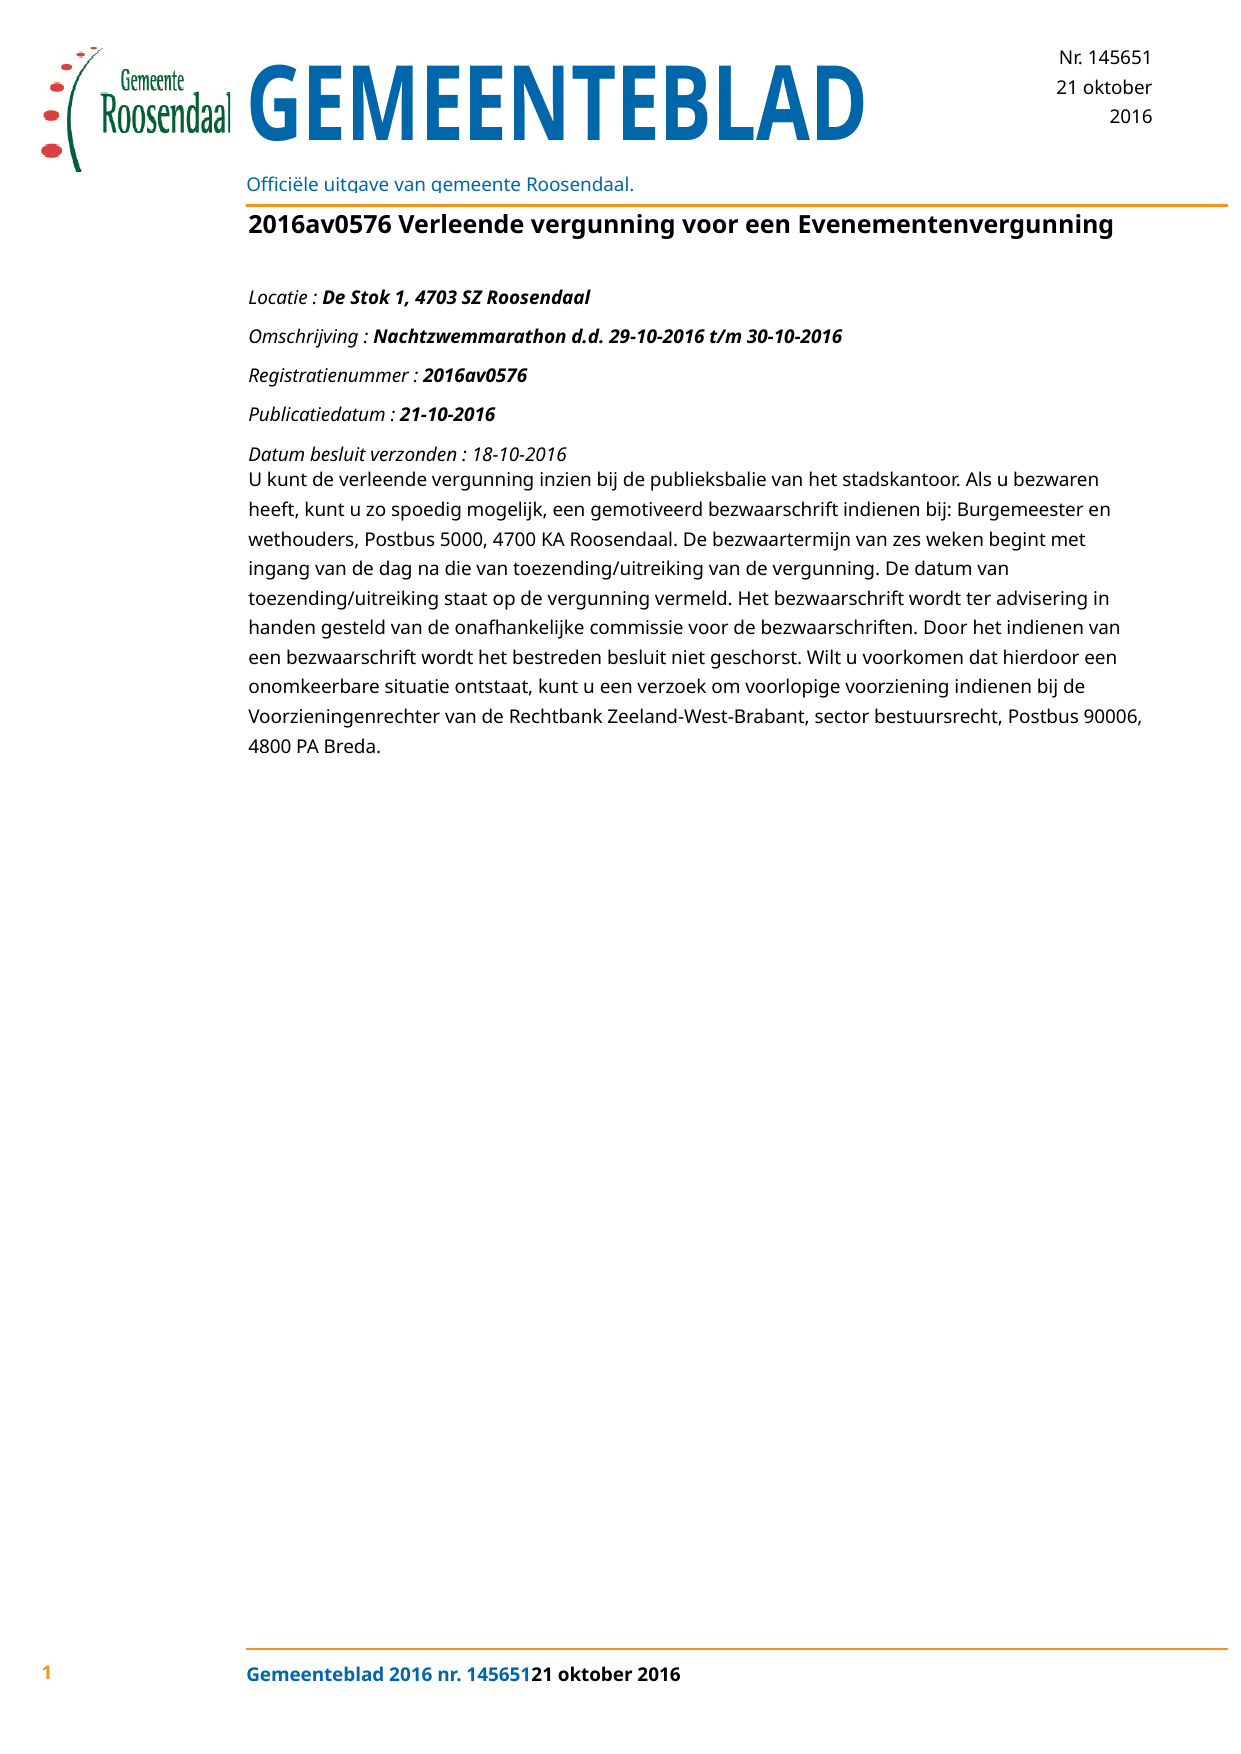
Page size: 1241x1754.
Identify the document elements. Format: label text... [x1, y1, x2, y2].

text Omschrijving : Nachtzwemmarathon d.d. 29-10-2016 t/m 30-10-2016 [248, 323, 1152, 349]
text U kunt de verleende vergunning inzien bij de publieksbalie van het stadskantoor. Als u bezwaren heeft, kunt u zo spoedig mogelijk, een gemotiveerd bezwaarschrift indienen bij: Burgemeester en wethouders, Postbus 5000, 4700 KA Roosendaal. De bezwaartermijn van zes weken begint met ingang van de dag na die van toezending/uitreiking van de vergunning. De datum van toezending/uitreiking staat op de vergunning vermeld. Het bezwaarschrift wordt ter advisering in handen gesteld van de onafhankelijke commissie voor de bezwaarschriften. Door het indienen van een bezwaarschrift wordt het bestreden besluit niet geschorst. Wilt u voorkomen dat hierdoor een onomkeerbare situatie ontstaat, kunt u een verzoek om voorlopige voorziening indienen bij de Voorzieningenrechter van de Rechtbank Zeeland-West-Brabant, sector bestuursrecht, Postbus 90006, 4800 PA Breda. [248, 467, 1152, 759]
text Datum besluit verzonden : 18-10-2016 [248, 441, 1152, 467]
text Registratienummer : 2016av0576 [248, 362, 1152, 388]
text 2016av0576 Verleende vergunning voor een Evenementenvergunning [248, 207, 1152, 241]
picture [41, 47, 231, 172]
text Publicatiedatum : 21-10-2016 [248, 402, 1152, 427]
text Locatie : De Stok 1, 4703 SZ Roosendaal [248, 284, 1152, 309]
